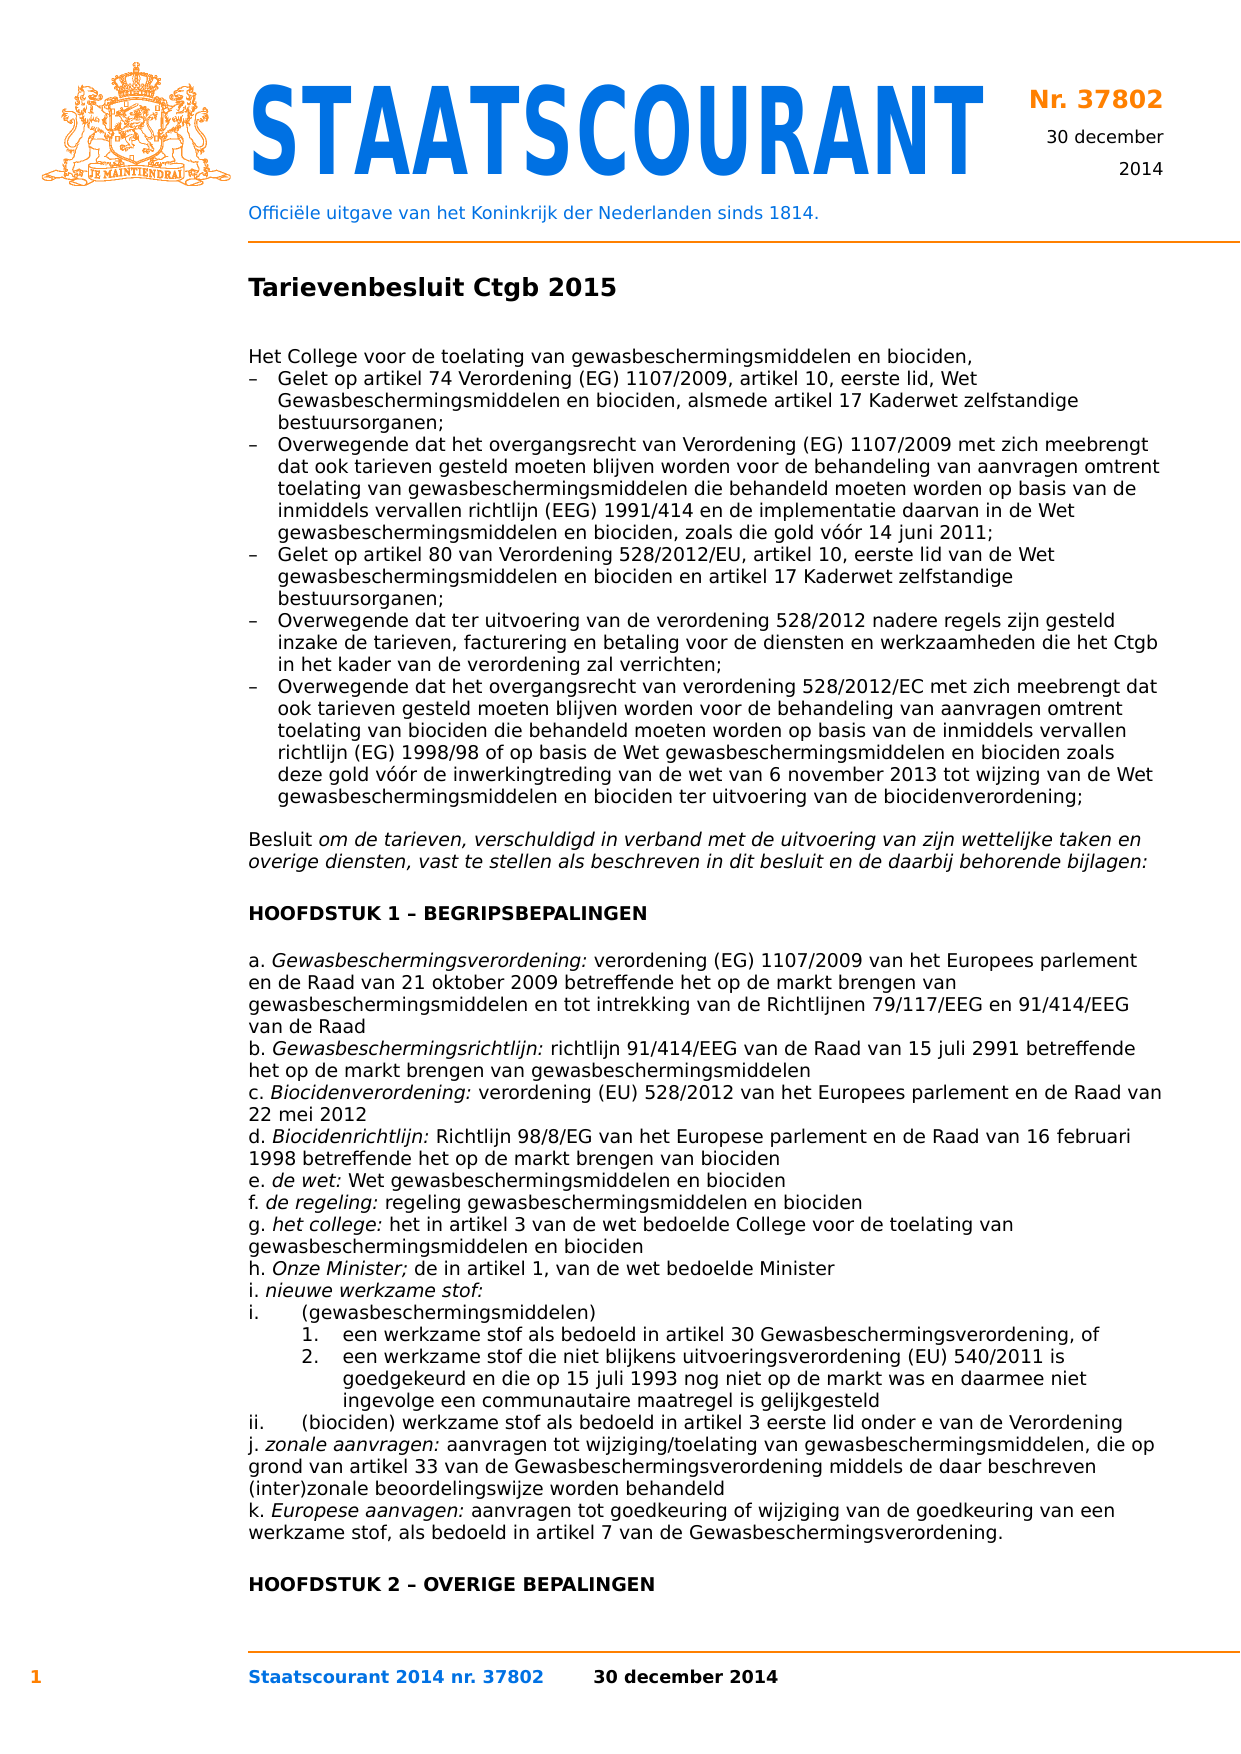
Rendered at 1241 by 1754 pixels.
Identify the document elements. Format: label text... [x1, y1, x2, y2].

text k. Europese aanvagen: aanvragen tot goedkeuring of wijziging van de goedkeuring van een werkzame stof, als bedoeld in artikel 7 van de Gewasbeschermingsverordening. [248, 1500, 1163, 1544]
text – Gelet op artikel 74 Verordening (EG) 1107/2009, artikel 10, eerste lid, Wet Gewasbeschermingsmiddelen en biociden, alsmede artikel 17 Kaderwet zelfstandige bestuursorganen; [248, 368, 1163, 434]
text j. zonale aanvragen: aanvragen tot wijziging/toelating van gewasbeschermingsmiddelen, die op grond van artikel 33 van de Gewasbeschermingsverordening middels de daar beschreven (inter)zonale beoordelingswijze worden behandeld [248, 1434, 1163, 1500]
subtitle HOOFDSTUK 1 – BEGRIPSBEPALINGEN [248, 903, 1163, 925]
text a. Gewasbeschermingsverordening: verordening (EG) 1107/2009 van het Europees parlement en de Raad van 21 oktober 2009 betreffende het op de markt brengen van gewasbeschermingsmiddelen en tot intrekking van de Richtlijnen 79/117/EEG en 91/414/EEG van de Raad [248, 950, 1163, 1038]
text b. Gewasbeschermingsrichtlijn: richtlijn 91/414/EEG van de Raad van 15 juli 2991 betreffende het op de markt brengen van gewasbeschermingsmiddelen [248, 1038, 1163, 1082]
table_header STAATSCOURANT [248, 62, 998, 203]
text e. de wet: Wet gewasbeschermingsmiddelen en biociden [248, 1170, 1163, 1192]
text – Gelet op artikel 80 van Verordening 528/2012/EU, artikel 10, eerste lid van de Wet gewasbeschermingsmiddelen en biociden en artikel 17 Kaderwet zelfstandige bestuursorganen; [248, 544, 1163, 610]
text i. nieuwe werkzame stof: [248, 1280, 1163, 1302]
picture [41, 62, 231, 186]
text – Overwegende dat het overgangsrecht van Verordening (EG) 1107/2009 met zich meebrengt dat ook tarieven gesteld moeten blijven worden voor de behandeling van aanvragen omtrent toelating van gewasbeschermingsmiddelen die behandeld moeten worden op basis van de inmiddels vervallen richtlijn (EEG) 1991/414 en de implementatie daarvan in de Wet gewasbeschermingsmiddelen en biociden, zoals die gold vóór 14 juni 2011; [248, 434, 1163, 544]
text h. Onze Minister; de in artikel 1, van de wet bedoelde Minister [248, 1258, 1163, 1280]
text Besluit om de tarieven, verschuldigd in verband met de uitvoering van zijn wettelijke taken en overige diensten, vast te stellen als beschreven in dit besluit en de daarbij behorende bijlagen: [248, 829, 1163, 873]
text Het College voor de toelating van gewasbeschermingsmiddelen en biociden, [248, 346, 1163, 368]
text 1. een werkzame stof als bedoeld in artikel 30 Gewasbeschermingsverordening, of [301, 1324, 1163, 1346]
subtitle HOOFDSTUK 2 – OVERIGE BEPALINGEN [248, 1574, 1163, 1596]
text d. Biocidenrichtlijn: Richtlijn 98/8/EG van het Europese parlement en de Raad van 16 februari 1998 betreffende het op de markt brengen van biociden [248, 1126, 1163, 1170]
text c. Biocidenverordening: verordening (EU) 528/2012 van het Europees parlement en de Raad van 22 mei 2012 [248, 1082, 1163, 1126]
table_cell Officiële uitgave van het Koninkrijk der Nederlanden sinds 1814. [248, 203, 1240, 241]
text f. de regeling: regeling gewasbeschermingsmiddelen en biociden [248, 1192, 1163, 1214]
table_cell 30 december [998, 121, 1240, 153]
text ii. (biociden) werkzame stof als bedoeld in artikel 3 eerste lid onder e van de Verordening [248, 1412, 1163, 1434]
text – Overwegende dat het overgangsrecht van verordening 528/2012/EC met zich meebrengt dat ook tarieven gesteld moeten blijven worden voor de behandeling van aanvragen omtrent toelating van biociden die behandeld moeten worden op basis van de inmiddels vervallen richtlijn (EG) 1998/98 of op basis de Wet gewasbeschermingsmiddelen en biociden zoals deze gold vóór de inwerkingtreding van de wet van 6 november 2013 tot wijzing van de Wet gewasbeschermingsmiddelen en biociden ter uitvoering van de biocidenverordening; [248, 676, 1163, 807]
table_header [25, 62, 248, 241]
table_header Nr. 37802 [998, 62, 1240, 121]
text i. (gewasbeschermingsmiddelen) [248, 1302, 1163, 1324]
text 2. een werkzame stof die niet blijkens uitvoeringsverordening (EU) 540/2011 is goedgekeurd en die op 15 juli 1993 nog niet op de markt was en daarmee niet ingevolge een communautaire maatregel is gelijkgesteld [301, 1346, 1163, 1412]
subtitle Tarievenbesluit Ctgb 2015 [248, 273, 1163, 302]
text g. het college: het in artikel 3 van de wet bedoelde College voor de toelating van gewasbeschermingsmiddelen en biociden [248, 1214, 1163, 1258]
text – Overwegende dat ter uitvoering van de verordening 528/2012 nadere regels zijn gesteld inzake de tarieven, facturering en betaling voor de diensten en werkzaamheden die het Ctgb in het kader van de verordening zal verrichten; [248, 610, 1163, 676]
table_cell 2014 [998, 153, 1240, 203]
